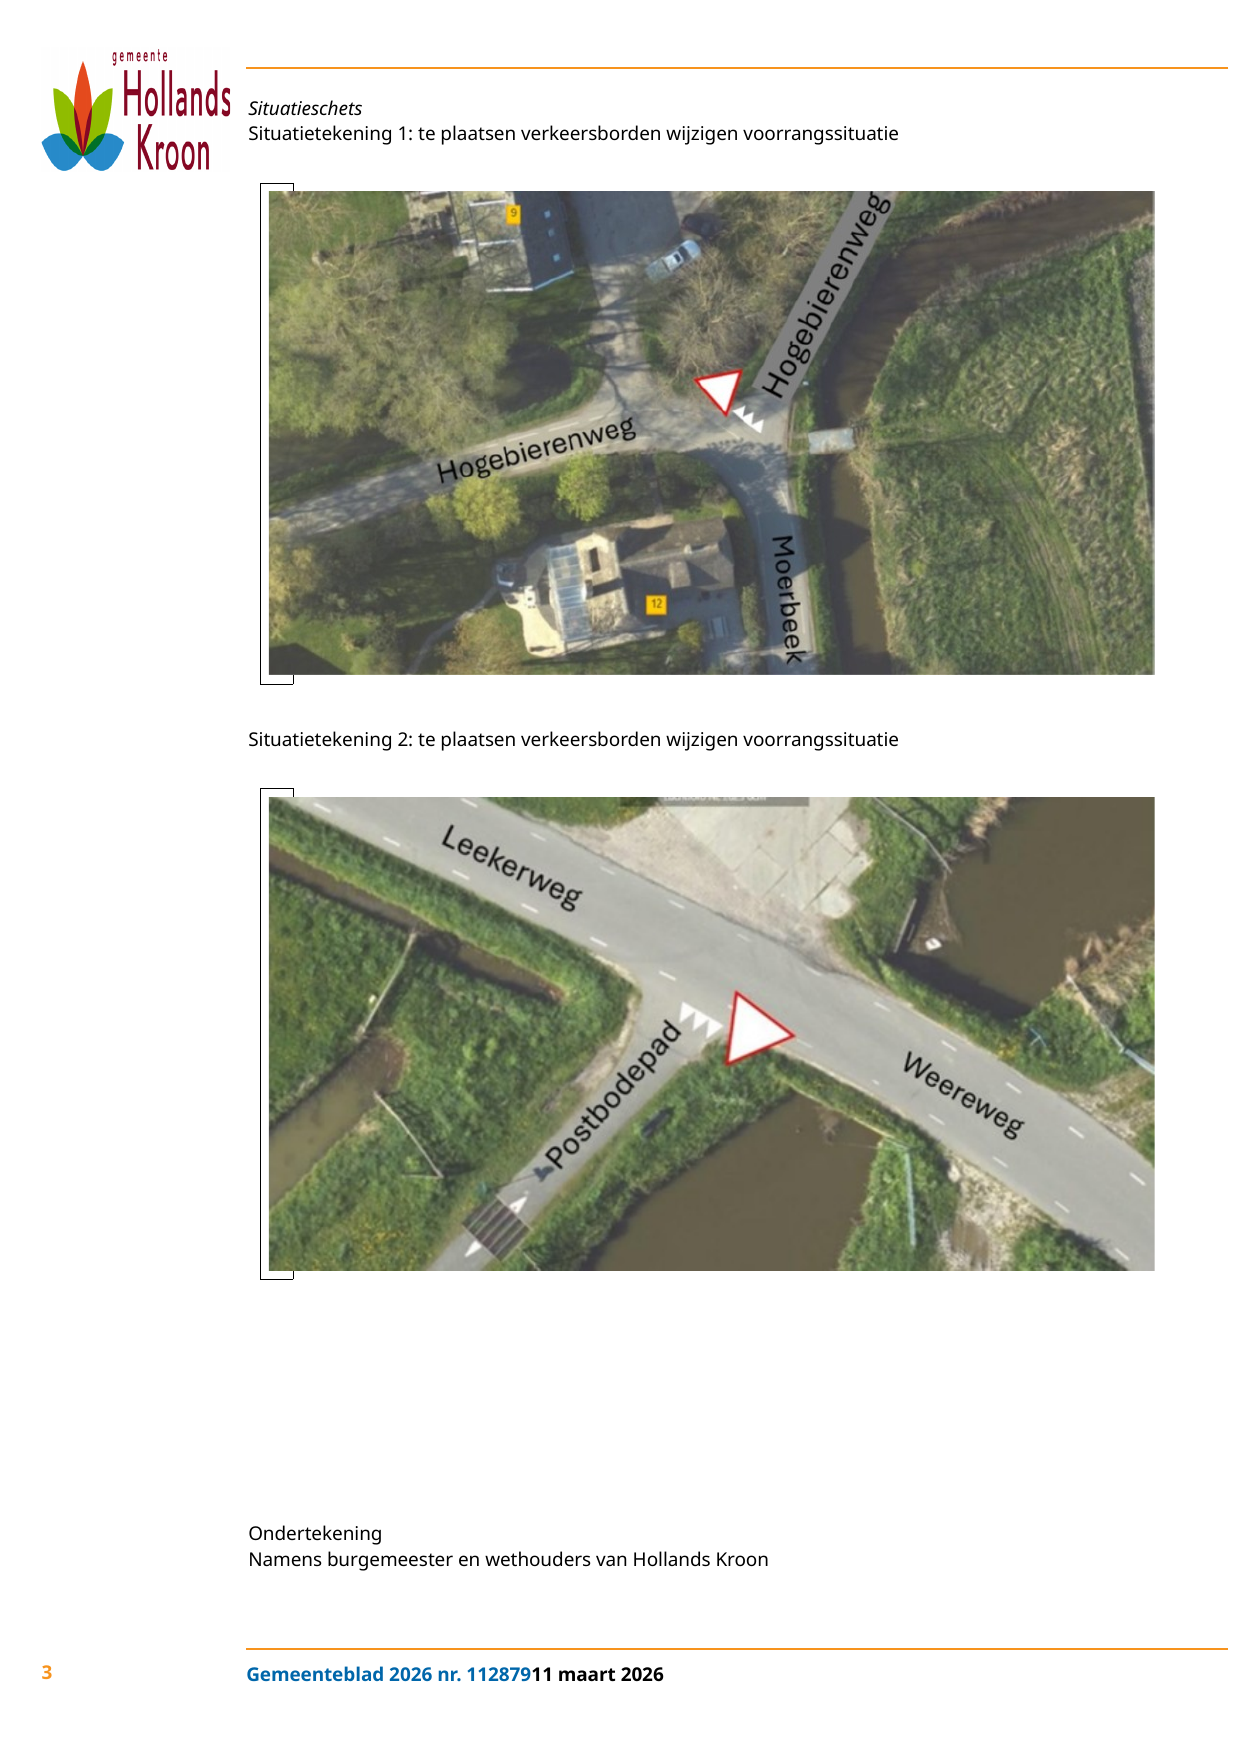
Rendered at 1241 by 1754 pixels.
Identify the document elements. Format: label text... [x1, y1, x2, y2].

text Ondertekening [248, 1520, 1152, 1546]
picture [268, 191, 1155, 675]
text Situatieschets [248, 95, 1152, 121]
text Situatietekening 2: te plaatsen verkeersborden wijzigen voorrangssituatie [248, 726, 1152, 752]
picture [41, 47, 231, 172]
text Situatietekening 1: te plaatsen verkeersborden wijzigen voorrangssituatie [248, 121, 1152, 146]
text Namens burgemeester en wethouders van Hollands Kroon [248, 1546, 1152, 1572]
picture [268, 797, 1155, 1271]
